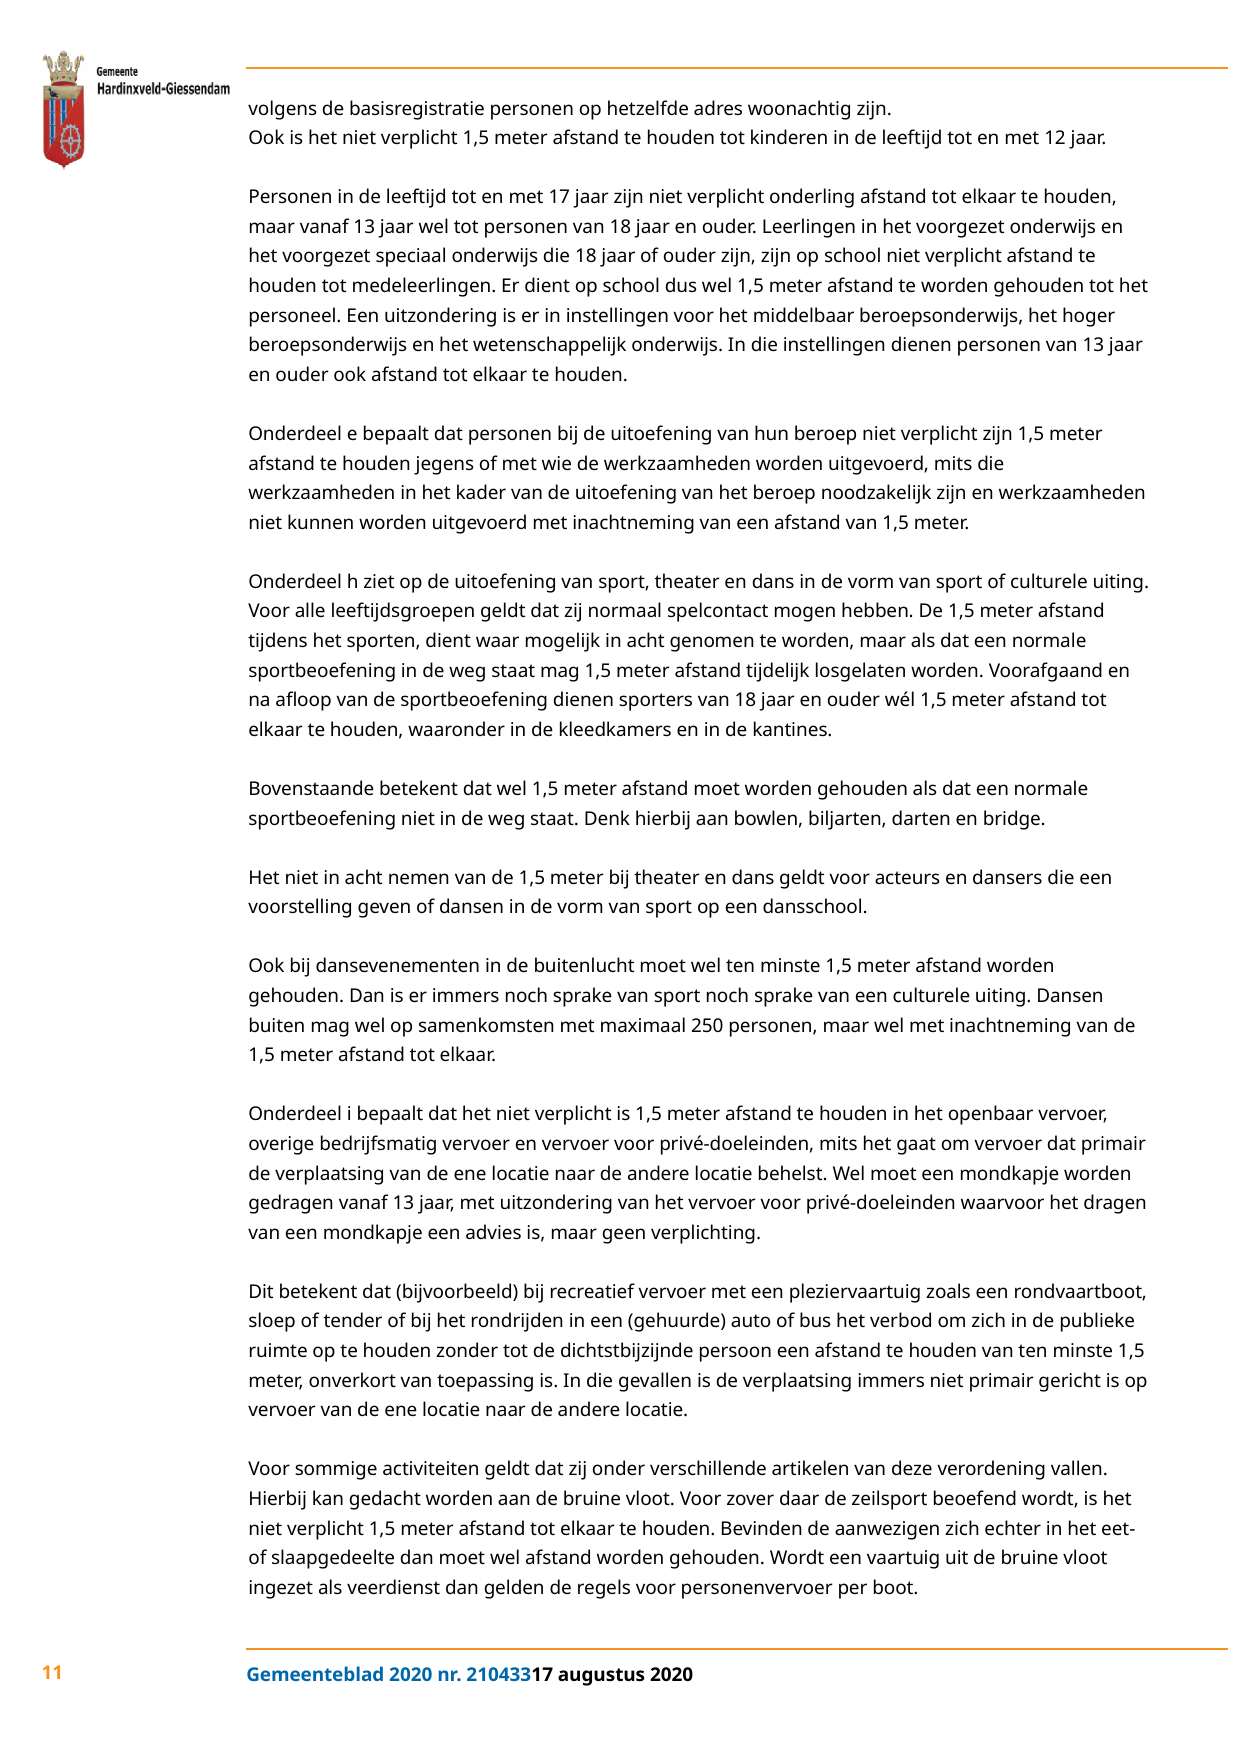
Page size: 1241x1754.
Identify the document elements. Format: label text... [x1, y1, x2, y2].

text Ook is het niet verplicht 1,5 meter afstand te houden tot kinderen in de leeftijd tot en met 12 jaar. [248, 124, 1152, 150]
text Onderdeel i bepaalt dat het niet verplicht is 1,5 meter afstand te houden in het openbaar vervoer, overige bedrijfsmatig vervoer en vervoer voor privé-doeleinden, mits het gaat om vervoer dat primair de verplaatsing van de ene locatie naar de andere locatie behelst. Wel moet een mondkapje worden gedragen vanaf 13 jaar, met uitzondering van het vervoer voor privé-doeleinden waarvoor het dragen van een mondkapje een advies is, maar geen verplichting. [248, 1101, 1152, 1245]
text Ook bij dansevenementen in de buitenlucht moet wel ten minste 1,5 meter afstand worden gehouden. Dan is er immers noch sprake van sport noch sprake van een culturele uiting. Dansen buiten mag wel op samenkomsten met maximaal 250 personen, maar wel met inachtneming van de 1,5 meter afstand tot elkaar. [248, 953, 1152, 1067]
picture [41, 47, 231, 172]
text Personen in de leeftijd tot en met 17 jaar zijn niet verplicht onderling afstand tot elkaar te houden, maar vanaf 13 jaar wel tot personen van 18 jaar en ouder. Leerlingen in het voorgezet onderwijs en het voorgezet speciaal onderwijs die 18 jaar of ouder zijn, zijn op school niet verplicht afstand te houden tot medeleerlingen. Er dient op school dus wel 1,5 meter afstand te worden gehouden tot het personeel. Een uitzondering is er in instellingen voor het middelbaar beroepsonderwijs, het hoger beroepsonderwijs en het wetenschappelijk onderwijs. In die instellingen dienen personen van 13 jaar en ouder ook afstand tot elkaar te houden. [248, 183, 1152, 387]
text volgens de basisregistratie personen op hetzelfde adres woonachtig zijn. [248, 95, 1152, 121]
text Dit betekent dat (bijvoorbeeld) bij recreatief vervoer met een pleziervaartuig zoals een rondvaartboot, sloep of tender of bij het rondrijden in een (gehuurde) auto of bus het verbod om zich in de publieke ruimte op te houden zonder tot de dichtstbijzijnde persoon een afstand te houden van ten minste 1,5 meter, onverkort van toepassing is. In die gevallen is de verplaatsing immers niet primair gericht is op vervoer van de ene locatie naar de andere locatie. [248, 1278, 1152, 1422]
text Onderdeel h ziet op de uitoefening van sport, theater en dans in de vorm van sport of culturele uiting. Voor alle leeftijdsgroepen geldt dat zij normaal spelcontact mogen hebben. De 1,5 meter afstand tijdens het sporten, dient waar mogelijk in acht genomen te worden, maar als dat een normale sportbeoefening in de weg staat mag 1,5 meter afstand tijdelijk losgelaten worden. Voorafgaand en na afloop van de sportbeoefening dienen sporters van 18 jaar en ouder wél 1,5 meter afstand tot elkaar te houden, waaronder in de kleedkamers en in de kantines. [248, 568, 1152, 742]
text Het niet in acht nemen van de 1,5 meter bij theater en dans geldt voor acteurs en dansers die een voorstelling geven of dansen in de vorm van sport op een dansschool. [248, 864, 1152, 919]
text Bovenstaande betekent dat wel 1,5 meter afstand moet worden gehouden als dat een normale sportbeoefening niet in de weg staat. Denk hierbij aan bowlen, biljarten, darten en bridge. [248, 775, 1152, 831]
text Onderdeel e bepaalt dat personen bij de uitoefening van hun beroep niet verplicht zijn 1,5 meter afstand te houden jegens of met wie de werkzaamheden worden uitgevoerd, mits die werkzaamheden in het kader van de uitoefening van het beroep noodzakelijk zijn en werkzaamheden niet kunnen worden uitgevoerd met inachtneming van een afstand van 1,5 meter. [248, 420, 1152, 535]
text Voor sommige activiteiten geldt dat zij onder verschillende artikelen van deze verordening vallen. Hierbij kan gedacht worden aan de bruine vloot. Voor zover daar de zeilsport beoefend wordt, is het niet verplicht 1,5 meter afstand tot elkaar te houden. Bevinden de aanwezigen zich echter in het eet- of slaapgedeelte dan moet wel afstand worden gehouden. Wordt een vaartuig uit de bruine vloot ingezet als veerdienst dan gelden de regels voor personenvervoer per boot. [248, 1456, 1152, 1600]
